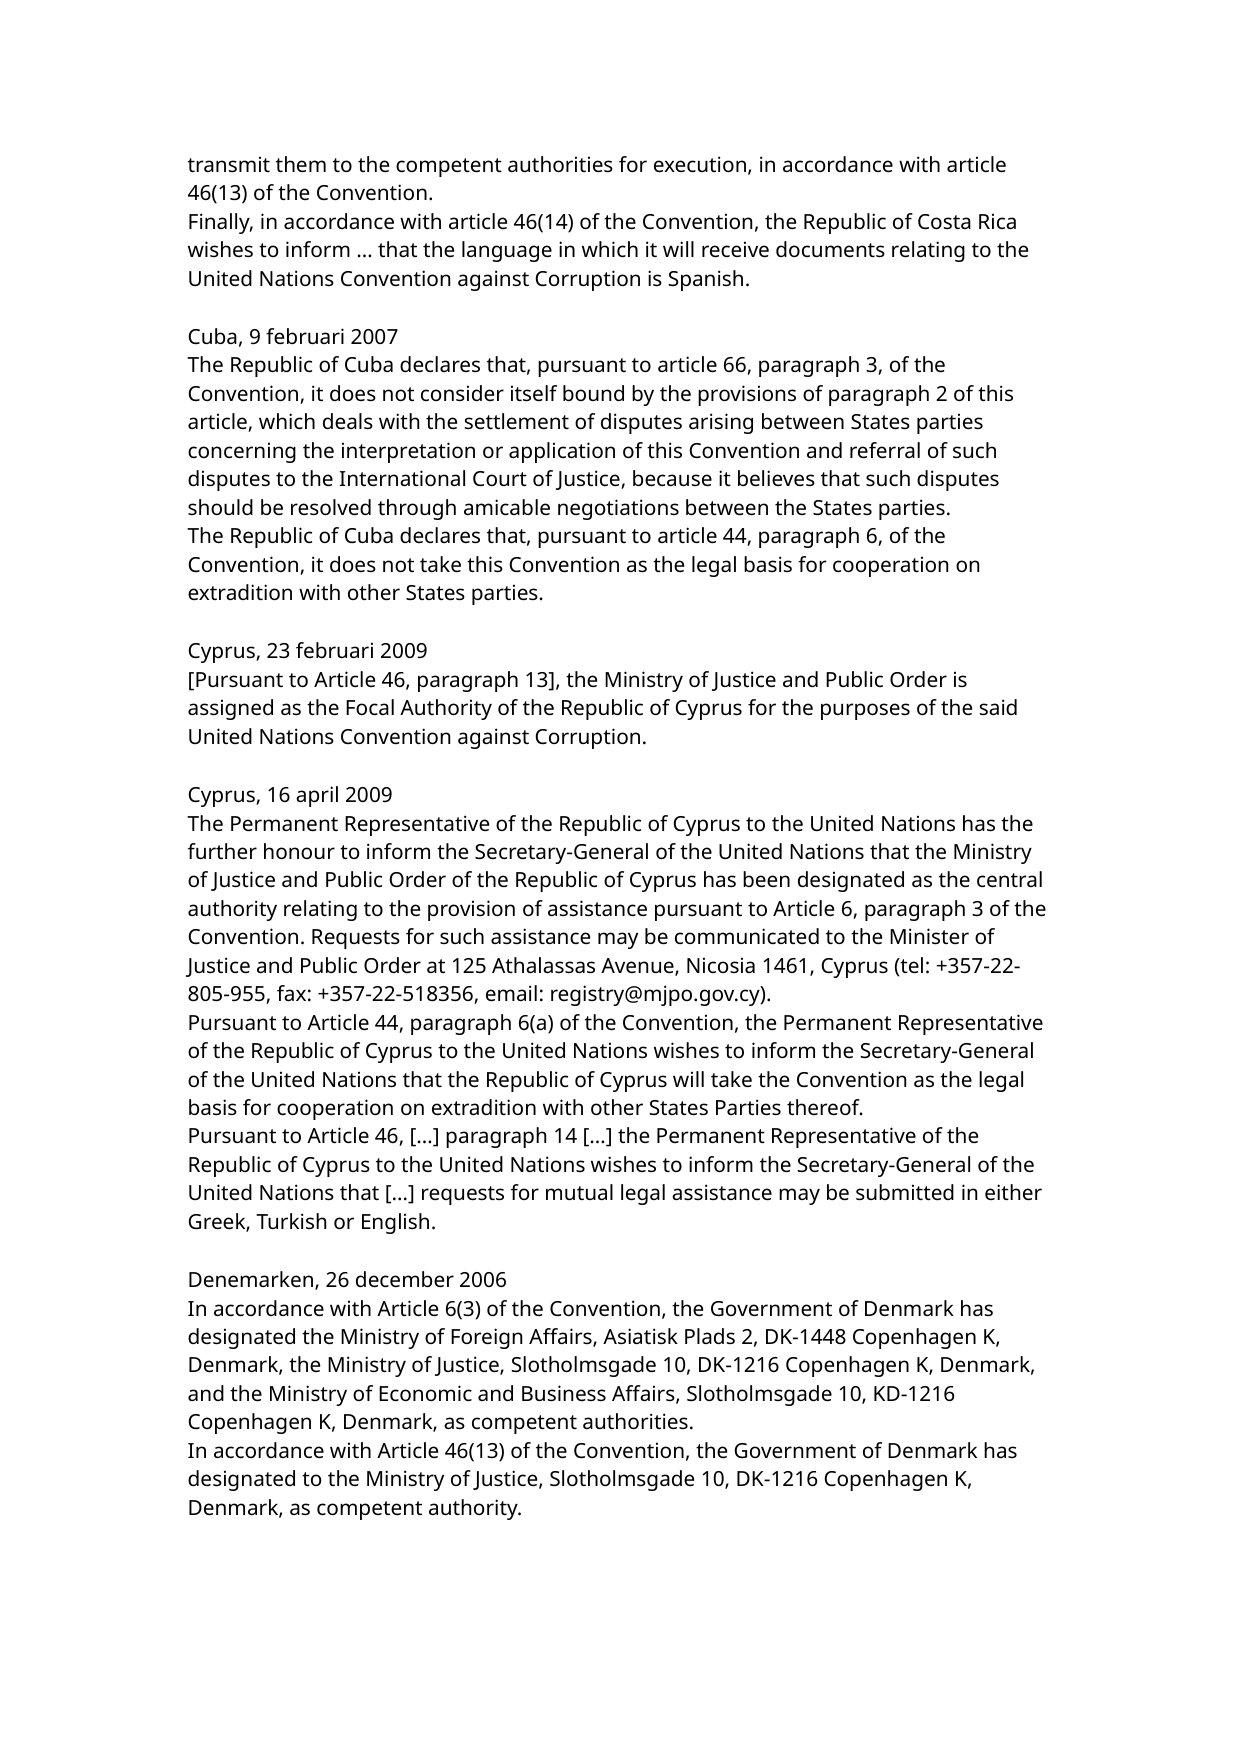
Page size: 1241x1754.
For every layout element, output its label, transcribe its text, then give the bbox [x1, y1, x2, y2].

text The Republic of Cuba declares that, pursuant to article 66, paragraph 3, of the Convention, it does not consider itself bound by the provisions of paragraph 2 of this article, which deals with the settlement of disputes arising between States parties concerning the interpretation or application of this Convention and referral of such disputes to the International Court of Justice, because it believes that such disputes should be resolved through amicable negotiations between the States parties. [187, 351, 1053, 521]
text In accordance with Article 46(13) of the Convention, the Government of Denmark has designated to the Ministry of Justice, Slotholmsgade 10, DK-1216 Copenhagen K, Denmark, as competent authority. [187, 1436, 1053, 1521]
text Denemarken, 26 december 2006 [187, 1265, 1053, 1294]
text Pursuant to Article 46, […] paragraph 14 […] the Permanent Representative of the Republic of Cyprus to the United Nations wishes to inform the Secretary-General of the United Nations that […] requests for mutual legal assistance may be submitted in either Greek, Turkish or English. [187, 1122, 1053, 1235]
text The Republic of Cuba declares that, pursuant to article 44, paragraph 6, of the Convention, it does not take this Convention as the legal basis for cooperation on extradition with other States parties. [187, 521, 1053, 607]
text [Pursuant to Article 46, paragraph 13], the Ministry of Justice and Public Order is assigned as the Focal Authority of the Republic of Cyprus for the purposes of the said United Nations Convention against Corruption. [187, 665, 1053, 750]
text transmit them to the competent authorities for execution, in accordance with article 46(13) of the Convention. [187, 150, 1053, 207]
text Finally, in accordance with article 46(14) of the Convention, the Republic of Costa Rica wishes to inform … that the language in which it will receive documents relating to the United Nations Convention against Corruption is Spanish. [187, 207, 1053, 292]
text Cyprus, 23 februari 2009 [187, 637, 1053, 665]
text Cuba, 9 februari 2007 [187, 322, 1053, 351]
text The Permanent Representative of the Republic of Cyprus to the United Nations has the further honour to inform the Secretary-General of the United Nations that the Ministry of Justice and Public Order of the Republic of Cyprus has been designated as the central authority relating to the provision of assistance pursuant to Article 6, paragraph 3 of the Convention. Requests for such assistance may be communicated to the Minister of Justice and Public Order at 125 Athalassas Avenue, Nicosia 1461, Cyprus (tel: +357-22-805-955, fax: +357-22-518356, email: registry@mjpo.gov.cy). [187, 809, 1053, 1008]
text Pursuant to Article 44, paragraph 6(a) of the Convention, the Permanent Representative of the Republic of Cyprus to the United Nations wishes to inform the Secretary-General of the United Nations that the Republic of Cyprus will take the Convention as the legal basis for cooperation on extradition with other States Parties thereof. [187, 1008, 1053, 1122]
text In accordance with Article 6(3) of the Convention, the Government of Denmark has designated the Ministry of Foreign Affairs, Asiatisk Plads 2, DK-1448 Copenhagen K, Denmark, the Ministry of Justice, Slotholmsgade 10, DK-1216 Copenhagen K, Denmark, and the Ministry of Economic and Business Affairs, Slotholmsgade 10, KD-1216 Copenhagen K, Denmark, as competent authorities. [187, 1294, 1053, 1436]
text Cyprus, 16 april 2009 [187, 780, 1053, 809]
